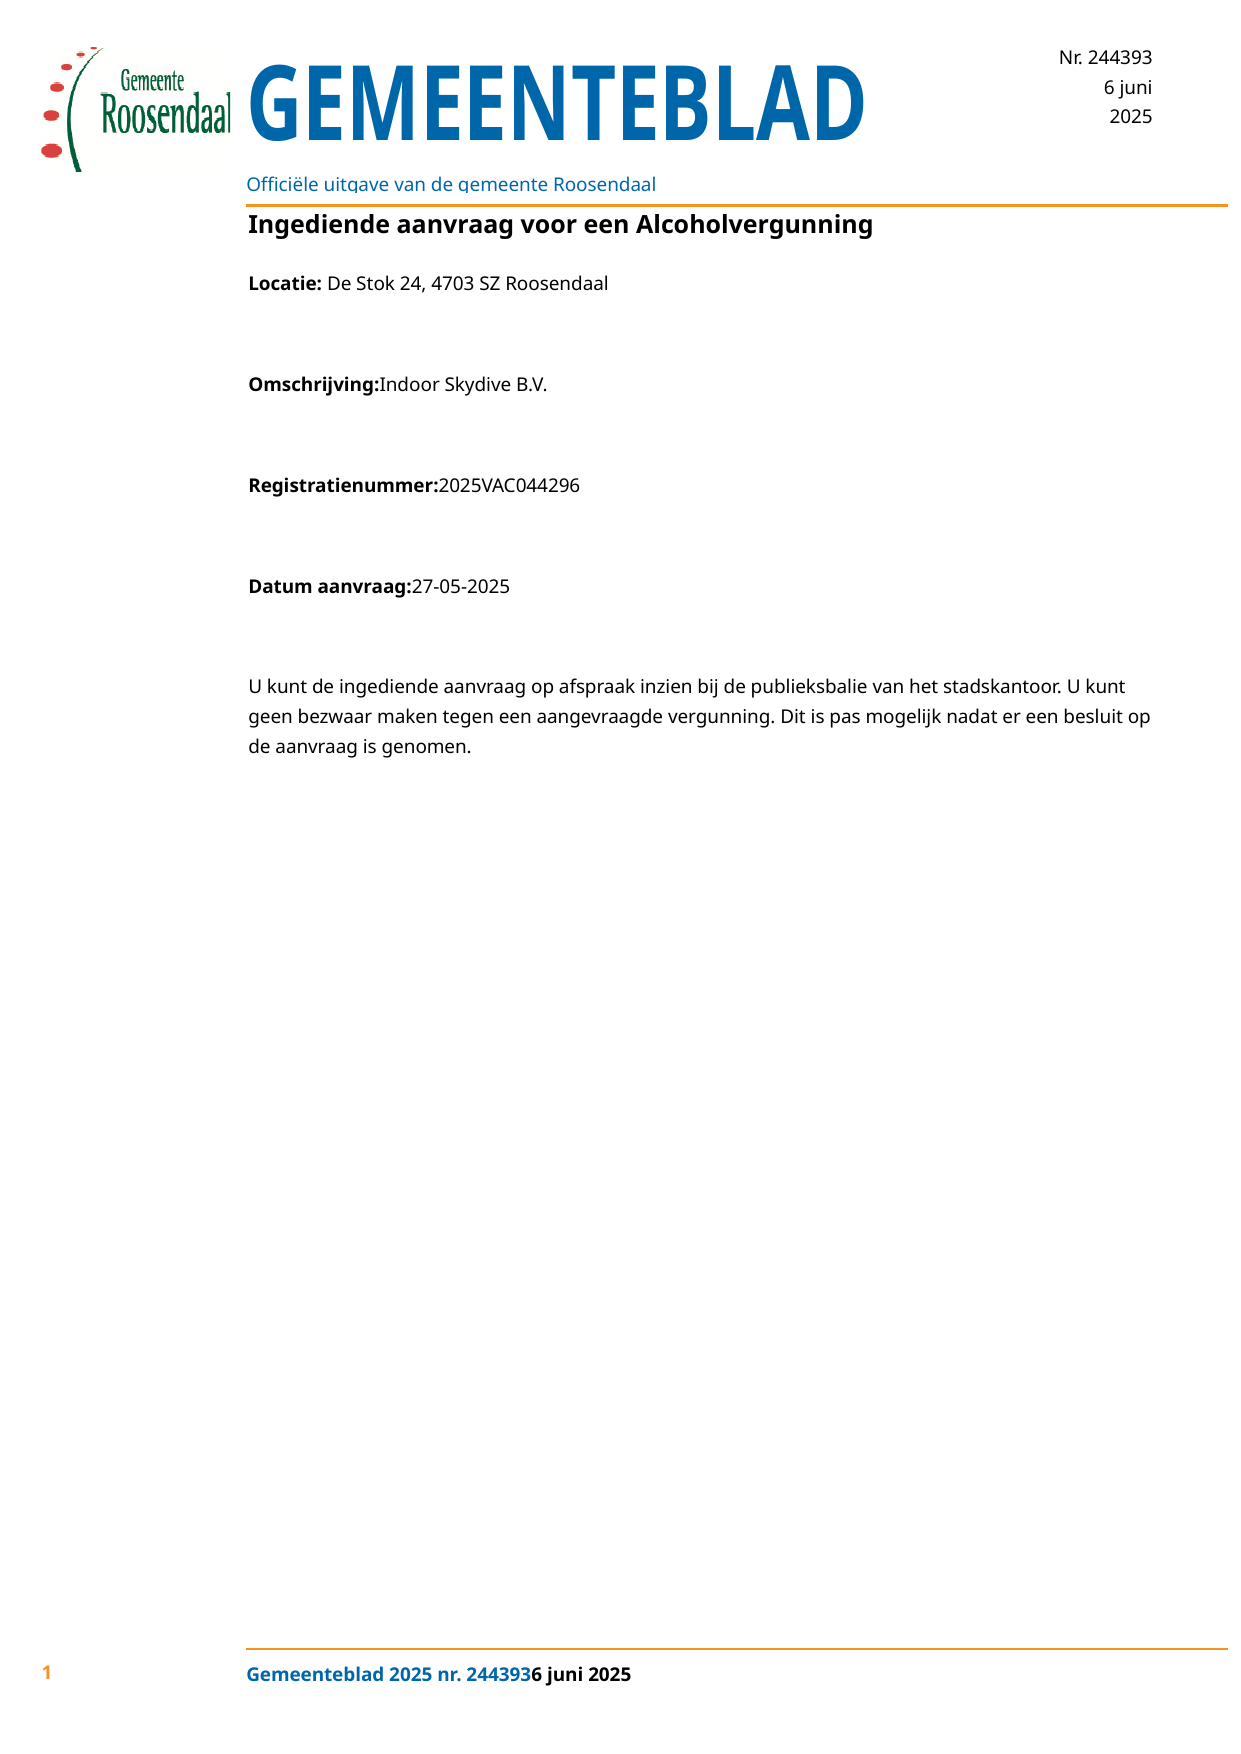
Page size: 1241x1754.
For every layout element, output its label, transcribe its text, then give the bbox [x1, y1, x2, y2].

text Locatie: De Stok 24, 4703 SZ Roosendaal [248, 270, 1152, 296]
picture [41, 47, 231, 172]
text U kunt de ingediende aanvraag op afspraak inzien bij de publieksbalie van het stadskantoor. U kunt geen bezwaar maken tegen een aangevraagde vergunning. Dit is pas mogelijk nadat er een besluit op de aanvraag is genomen. [248, 674, 1152, 758]
text Omschrijving:Indoor Skydive B.V. [248, 371, 1152, 397]
text Ingediende aanvraag voor een Alcoholvergunning [248, 207, 1152, 241]
text Datum aanvraag:27-05-2025 [248, 573, 1152, 598]
text Registratienummer:2025VAC044296 [248, 472, 1152, 498]
